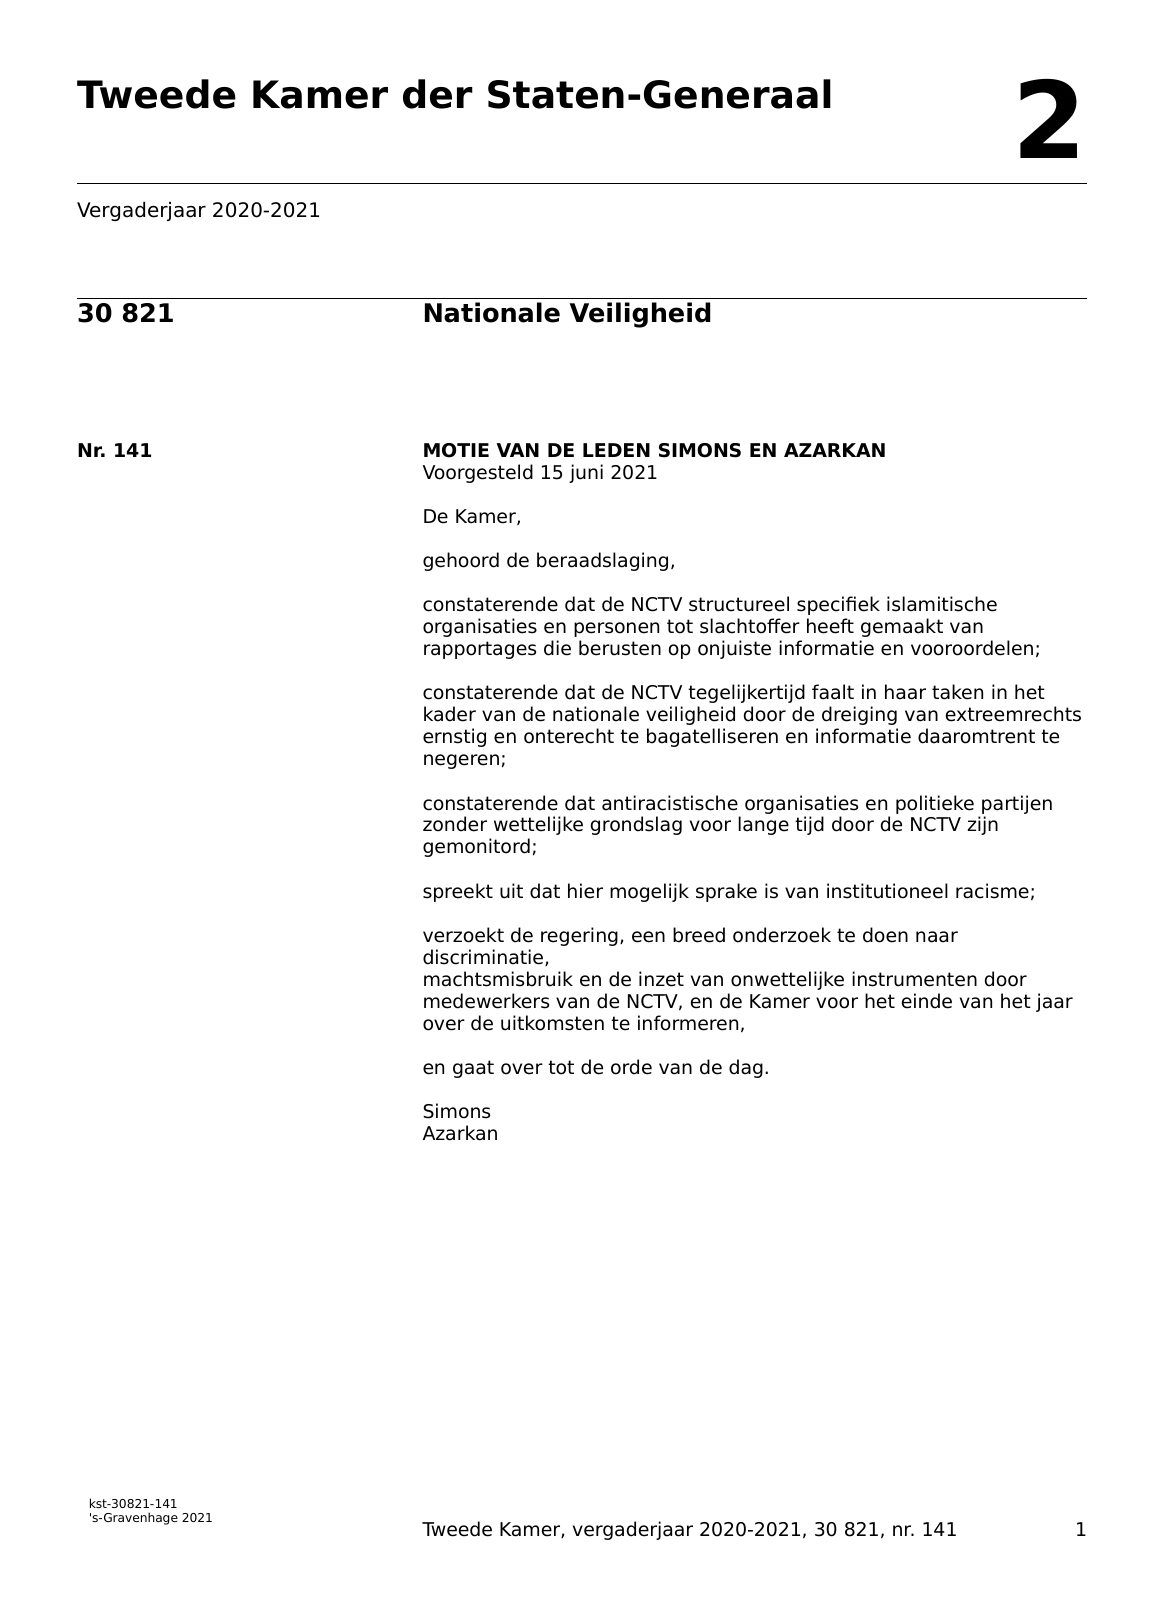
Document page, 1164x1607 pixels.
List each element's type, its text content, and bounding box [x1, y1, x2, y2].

text spreekt uit dat hier mogelijk sprake is van institutioneel racisme; [422, 881, 1087, 902]
text constaterende dat antiracistische organisaties en politieke partijen zonder wettelijke grondslag voor lange tijd door de NCTV zijn gemonitord; [422, 792, 1087, 858]
table_header Tweede Kamer der Staten-Generaal [77, 59, 886, 183]
table_header 2 [886, 59, 1087, 183]
text constaterende dat de NCTV tegelijkertijd faalt in haar taken in het kader van de nationale veiligheid door de dreiging van extreemrechts ernstig en onterecht te bagatelliseren en informatie daaromtrent te negeren; [422, 682, 1087, 770]
subtitle Nr. 141 MOTIE VAN DE LEDEN SIMONS EN AZARKAN [77, 440, 1087, 462]
text Azarkan [422, 1123, 1087, 1145]
text en gaat over tot de orde van de dag. [422, 1057, 1087, 1079]
text 's-Gravenhage 2021 [88, 1511, 323, 1525]
table_cell Vergaderjaar 2020-2021 [77, 184, 1087, 298]
text Simons [422, 1101, 1087, 1123]
text machtsmisbruik en de inzet van onwettelijke instrumenten door medewerkers van de NCTV, en de Kamer voor het einde van het jaar over de uitkomsten te informeren, [422, 969, 1087, 1034]
text gehoord de beraadslaging, [422, 550, 1087, 572]
subtitle 30 821 Nationale Veiligheid [77, 299, 1087, 329]
text constaterende dat de NCTV structureel specifiek islamitische organisaties en personen tot slachtoffer heeft gemaakt van rapportages die berusten op onjuiste informatie en vooroordelen; [422, 594, 1087, 660]
text kst-30821-141 [88, 1497, 323, 1511]
text De Kamer, [422, 506, 1087, 528]
text verzoekt de regering, een breed onderzoek te doen naar discriminatie, [422, 925, 1087, 969]
text Voorgesteld 15 juni 2021 [422, 462, 1087, 484]
